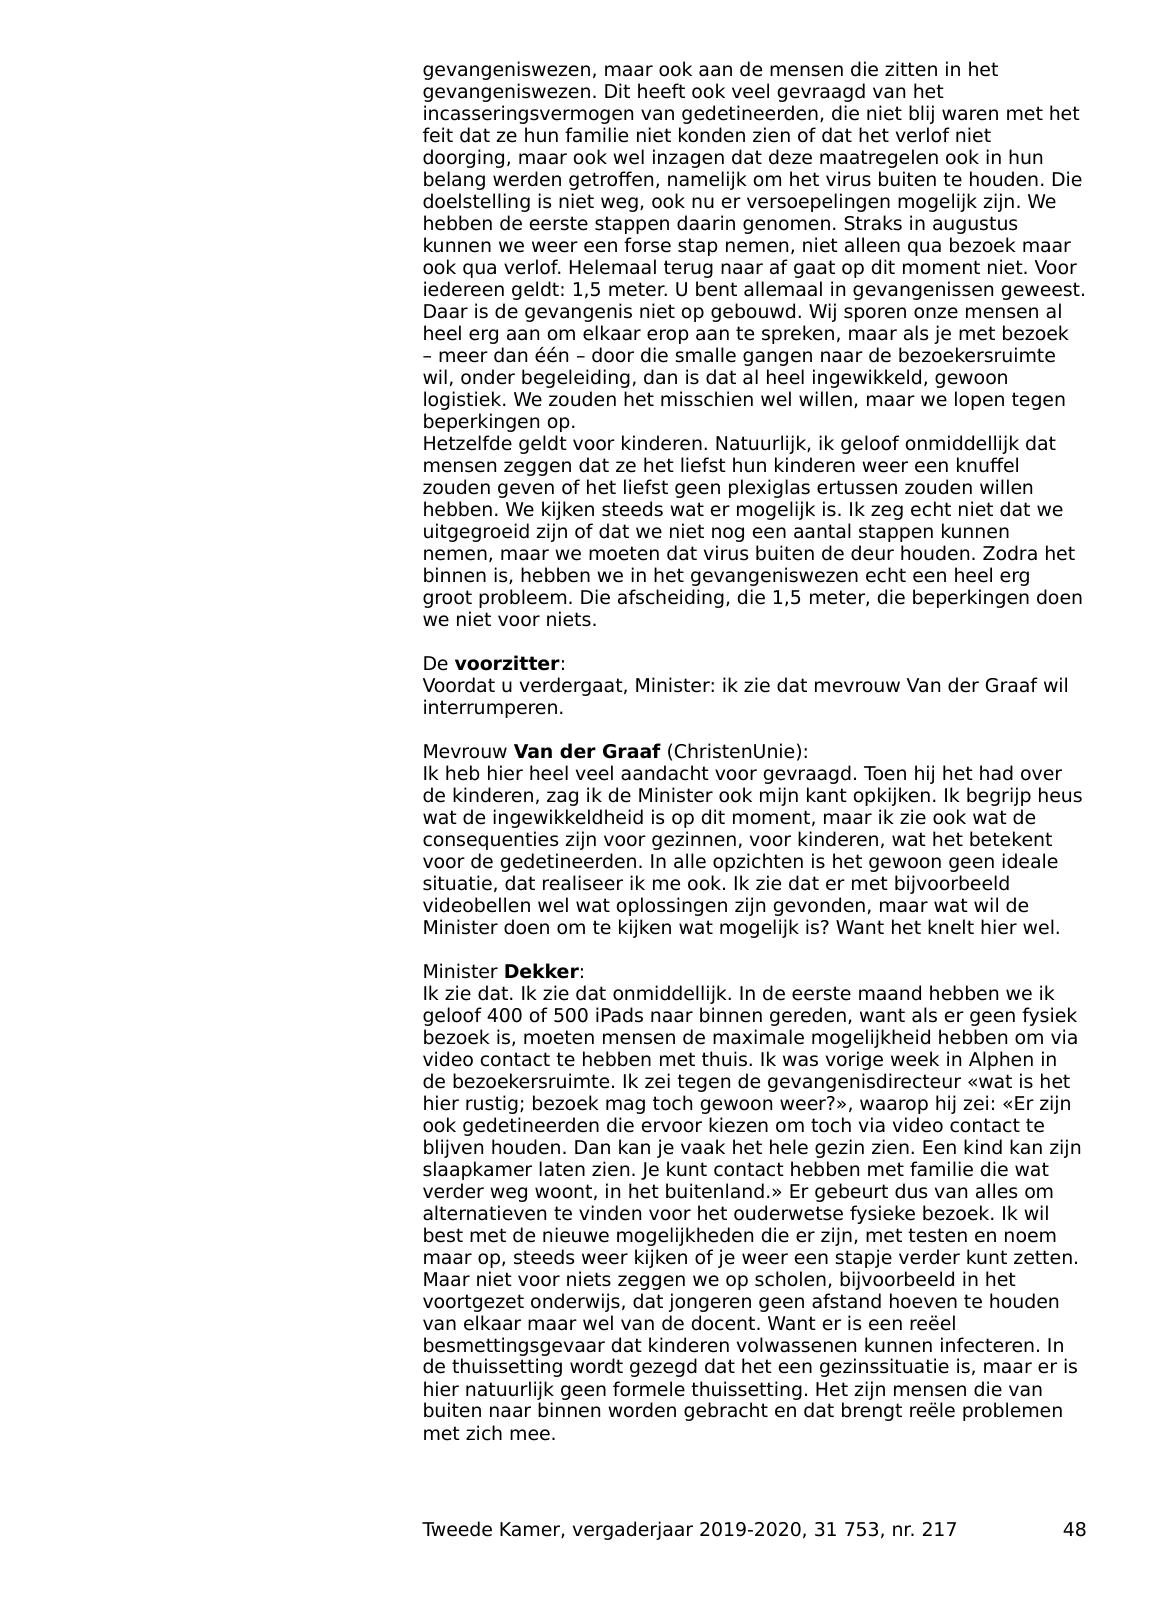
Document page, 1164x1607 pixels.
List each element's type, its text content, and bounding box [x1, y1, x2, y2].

text Minister Dekker: [422, 961, 1087, 983]
text Voordat u verdergaat, Minister: ik zie dat mevrouw Van der Graaf wil interrumperen. [422, 675, 1087, 719]
text Ik zie dat. Ik zie dat onmiddellijk. In de eerste maand hebben we ik geloof 400 of 500 iPads naar binnen gereden, want als er geen fysiek bezoek is, moeten mensen de maximale mogelijkheid hebben om via video contact te hebben met thuis. Ik was vorige week in Alphen in de bezoekersruimte. Ik zei tegen de gevangenisdirecteur «wat is het hier rustig; bezoek mag toch gewoon weer?», waarop hij zei: «Er zijn ook gedetineerden die ervoor kiezen om toch via video contact te blijven houden. Dan kan je vaak het hele gezin zien. Een kind kan zijn slaapkamer laten zien. Je kunt contact hebben met familie die wat verder weg woont, in het buitenland.» Er gebeurt dus van alles om alternatieven te vinden voor het ouderwetse fysieke bezoek. Ik wil best met de nieuwe mogelijkheden die er zijn, met testen en noem maar op, steeds weer kijken of je weer een stapje verder kunt zetten. Maar niet voor niets zeggen we op scholen, bijvoorbeeld in het voortgezet onderwijs, dat jongeren geen afstand hoeven te houden van elkaar maar wel van de docent. Want er is een reëel besmettingsgevaar dat kinderen volwassenen kunnen infecteren. In de thuissetting wordt gezegd dat het een gezinssituatie is, maar er is hier natuurlijk geen formele thuissetting. Het zijn mensen die van buiten naar binnen worden gebracht en dat brengt reële problemen met zich mee. [422, 983, 1087, 1444]
text Mevrouw Van der Graaf (ChristenUnie): [422, 741, 1087, 763]
text De voorzitter: [422, 653, 1087, 675]
text gevangeniswezen, maar ook aan de mensen die zitten in het gevangeniswezen. Dit heeft ook veel gevraagd van het incasseringsvermogen van gedetineerden, die niet blij waren met het feit dat ze hun familie niet konden zien of dat het verlof niet doorging, maar ook wel inzagen dat deze maatregelen ook in hun belang werden getroffen, namelijk om het virus buiten te houden. Die doelstelling is niet weg, ook nu er versoepelingen mogelijk zijn. We hebben de eerste stappen daarin genomen. Straks in augustus kunnen we weer een forse stap nemen, niet alleen qua bezoek maar ook qua verlof. Helemaal terug naar af gaat op dit moment niet. Voor iedereen geldt: 1,5 meter. U bent allemaal in gevangenissen geweest. Daar is de gevangenis niet op gebouwd. Wij sporen onze mensen al heel erg aan om elkaar erop aan te spreken, maar als je met bezoek – meer dan één – door die smalle gangen naar de bezoekersruimte wil, onder begeleiding, dan is dat al heel ingewikkeld, gewoon logistiek. We zouden het misschien wel willen, maar we lopen tegen beperkingen op. [422, 59, 1087, 433]
text Ik heb hier heel veel aandacht voor gevraagd. Toen hij het had over de kinderen, zag ik de Minister ook mijn kant opkijken. Ik begrijp heus wat de ingewikkeldheid is op dit moment, maar ik zie ook wat de consequenties zijn voor gezinnen, voor kinderen, wat het betekent voor de gedetineerden. In alle opzichten is het gewoon geen ideale situatie, dat realiseer ik me ook. Ik zie dat er met bijvoorbeeld videobellen wel wat oplossingen zijn gevonden, maar wat wil de Minister doen om te kijken wat mogelijk is? Want het knelt hier wel. [422, 763, 1087, 939]
text Hetzelfde geldt voor kinderen. Natuurlijk, ik geloof onmiddellijk dat mensen zeggen dat ze het liefst hun kinderen weer een knuffel zouden geven of het liefst geen plexiglas ertussen zouden willen hebben. We kijken steeds wat er mogelijk is. Ik zeg echt niet dat we uitgegroeid zijn of dat we niet nog een aantal stappen kunnen nemen, maar we moeten dat virus buiten de deur houden. Zodra het binnen is, hebben we in het gevangeniswezen echt een heel erg groot probleem. Die afscheiding, die 1,5 meter, die beperkingen doen we niet voor niets. [422, 433, 1087, 631]
